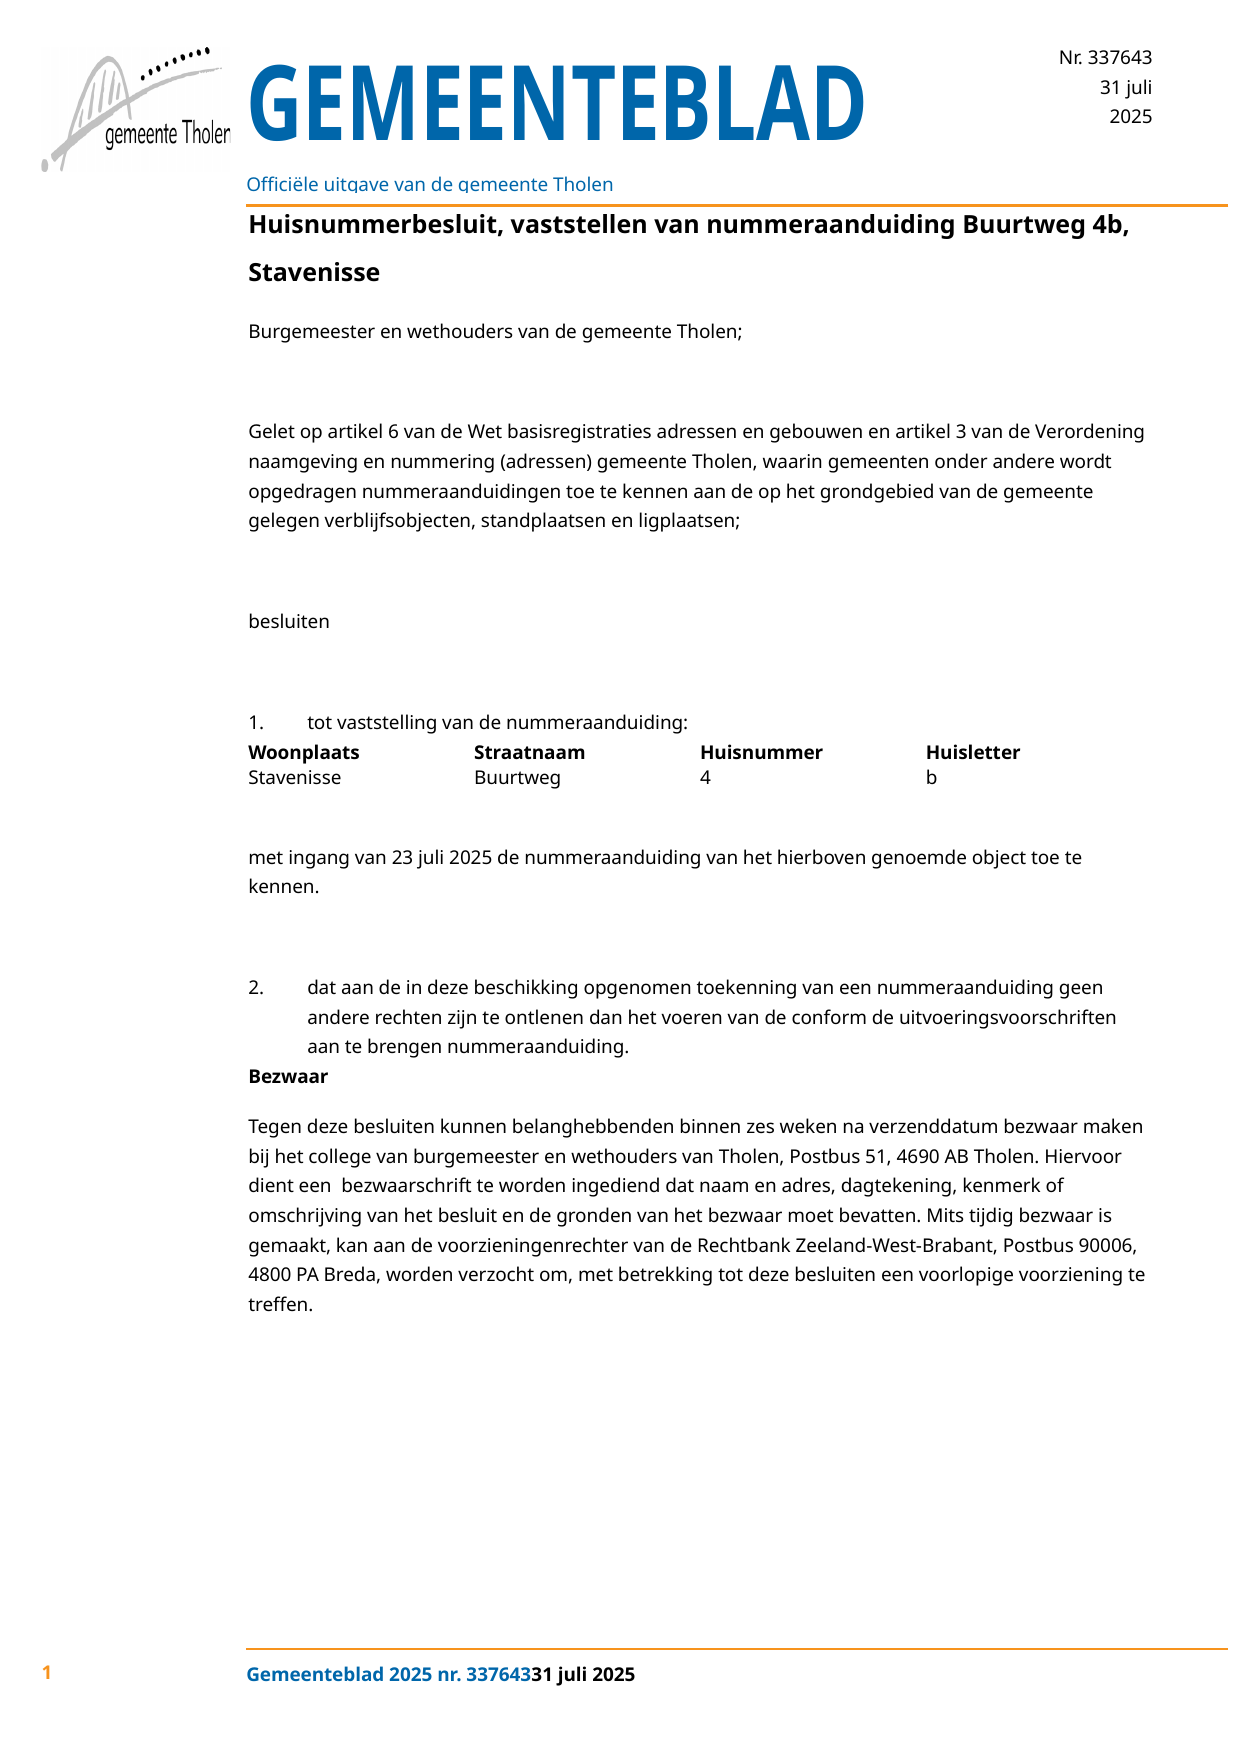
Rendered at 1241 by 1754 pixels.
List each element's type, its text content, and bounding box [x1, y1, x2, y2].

picture [41, 47, 231, 172]
text Huisnummerbesluit, vaststellen van nummeraanduiding Buurtweg 4b, Stavenisse [248, 207, 1152, 288]
table_cell Buurtweg [474, 765, 700, 790]
text Tegen deze besluiten kunnen belanghebbenden binnen zes weken na verzenddatum bezwaar maken bij het college van burgemeester en wethouders van Tholen, Postbus 51, 4690 AB Tholen. Hiervoor dient een bezwaarschrift te worden ingediend dat naam en adres, dagtekening, kenmerk of omschrijving van het besluit en de gronden van het bezwaar moet bevatten. Mits tijdig bezwaar is gemaakt, kan aan de voorzieningenrechter van de Rechtbank Zeeland-West-Brabant, Postbus 90006, 4800 PA Breda, worden verzocht om, met betrekking tot deze besluiten een voorlopige voorziening te treffen. [248, 1113, 1152, 1317]
table_header Straatnaam [474, 739, 700, 764]
table_header Woonplaats [248, 739, 474, 764]
text Gelet op artikel 6 van de Wet basisregistraties adressen en gebouwen en artikel 3 van de Verordening naamgeving en nummering (adressen) gemeente Tholen, waarin gemeenten onder andere wordt opgedragen nummeraanduidingen toe te kennen aan de op het grondgebied van de gemeente gelegen verblijfsobjecten, standplaatsen en ligplaatsen; [248, 419, 1152, 533]
text met ingang van 23 juli 2025 de nummeraanduiding van het hierboven genoemde object toe te kennen. [248, 844, 1152, 899]
table_cell b [926, 765, 1152, 790]
list tot vaststelling van de nummeraanduiding: [248, 709, 1152, 735]
table_cell Stavenisse [248, 765, 474, 790]
list dat aan de in deze beschikking opgenomen toekenning van een nummeraanduiding geen andere rechten zijn te ontlenen dan het voeren van de conform de uitvoeringsvoorschriften aan te brengen nummeraanduiding. [248, 974, 1152, 1059]
text besluiten [248, 608, 1152, 634]
table_cell 4 [700, 765, 926, 790]
table_header Huisletter [926, 739, 1152, 764]
table_header Huisnummer [700, 739, 926, 764]
text Burgemeester en wethouders van de gemeente Tholen; [248, 318, 1152, 344]
text Bezwaar [248, 1063, 1152, 1089]
